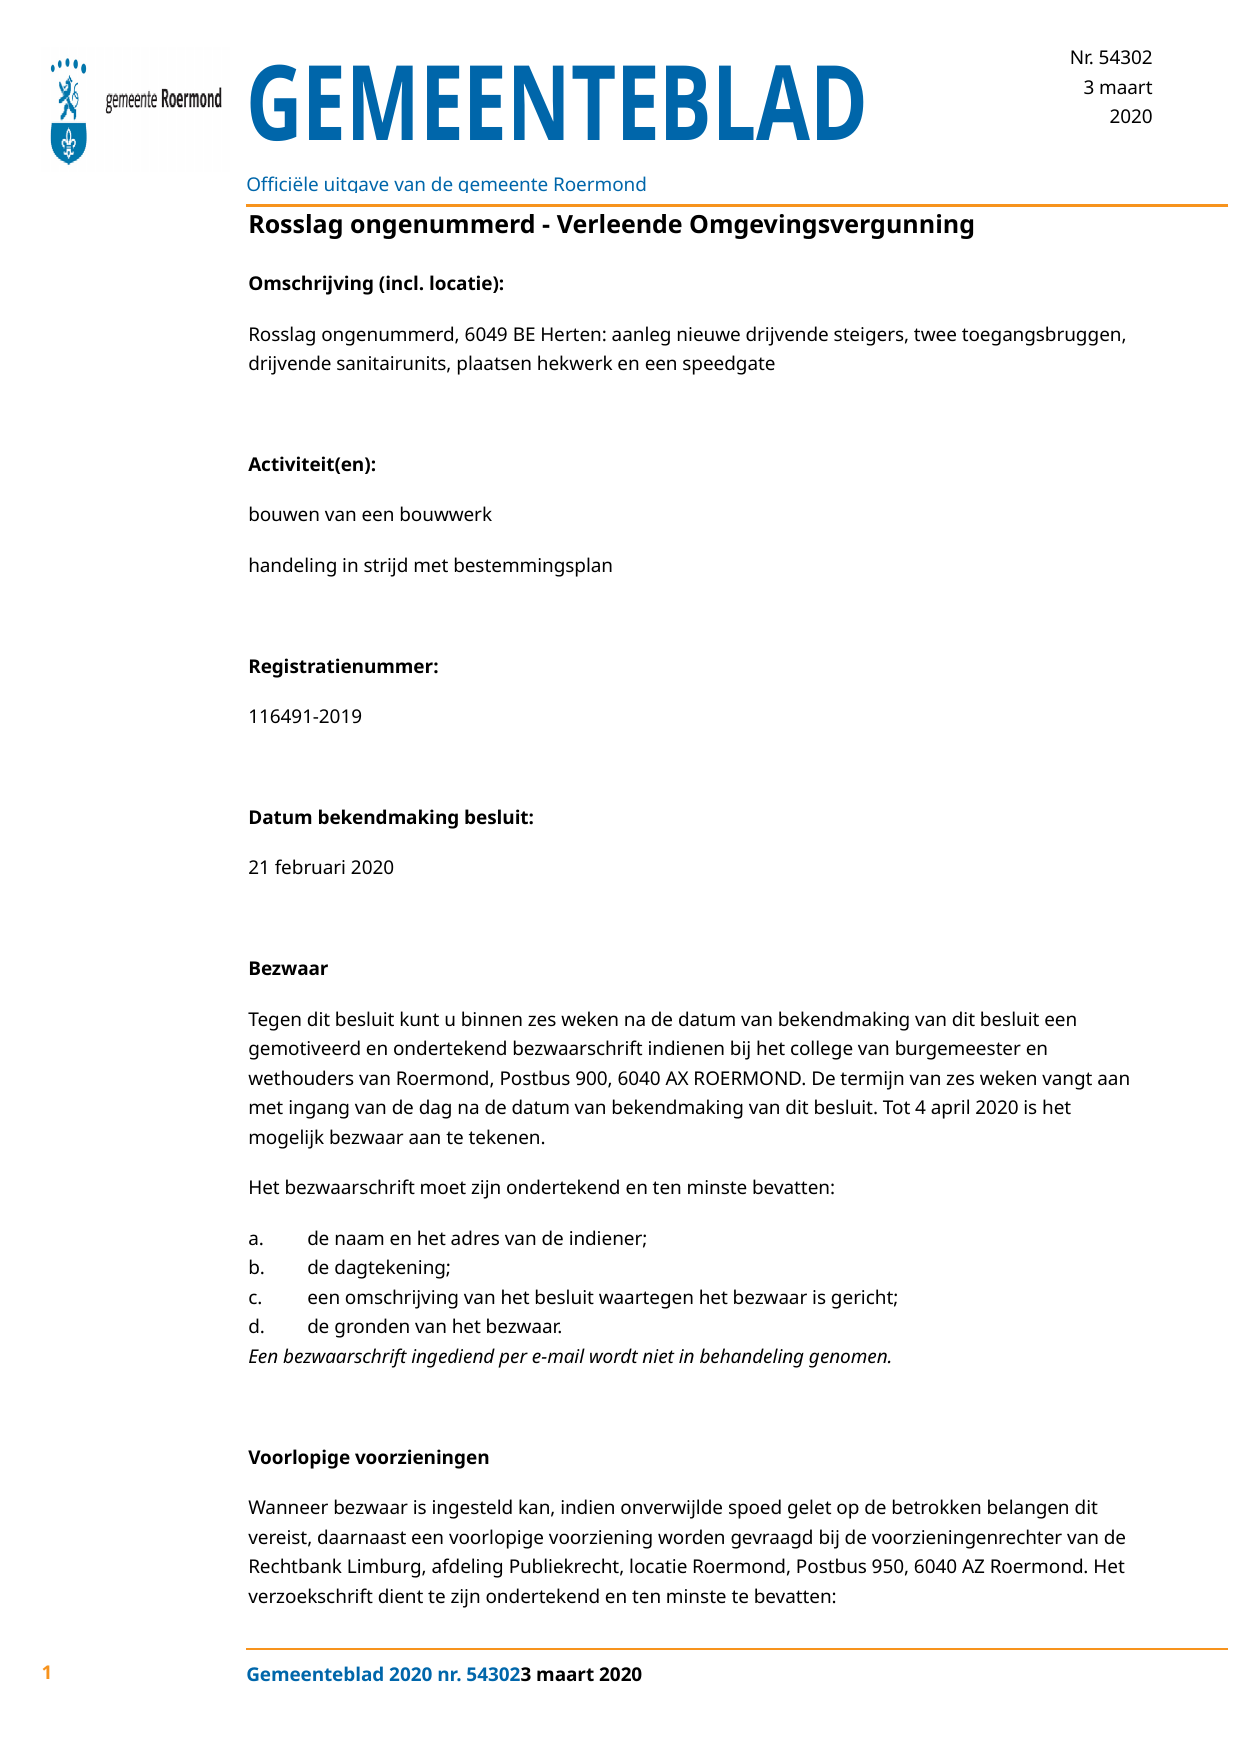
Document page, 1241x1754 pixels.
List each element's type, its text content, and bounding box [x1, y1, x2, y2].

text Tegen dit besluit kunt u binnen zes weken na de datum van bekendmaking van dit besluit een gemotiveerd en ondertekend bezwaarschrift indienen bij het college van burgemeester en wethouders van Roermond, Postbus 900, 6040 AX ROERMOND. De termijn van zes weken vangt aan met ingang van de dag na de datum van bekendmaking van dit besluit. Tot 4 april 2020 is het mogelijk bezwaar aan te tekenen. [248, 1006, 1152, 1150]
text Een bezwaarschrift ingediend per e-mail wordt niet in behandeling genomen. [248, 1343, 1152, 1369]
text bouwen van een bouwwerk [248, 502, 1152, 527]
text Rosslag ongenummerd, 6049 BE Herten: aanleg nieuwe drijvende steigers, twee toegangsbruggen, drijvende sanitairunits, plaatsen hekwerk en een speedgate [248, 321, 1152, 376]
text Activiteit(en): [248, 451, 1152, 477]
list de naam en het adres van de indiener; [248, 1225, 1152, 1251]
text Voorlopige voorzieningen [248, 1444, 1152, 1470]
picture [41, 47, 231, 172]
list een omschrijving van het besluit waartegen het bezwaar is gericht; [248, 1284, 1152, 1310]
text Rosslag ongenummerd - Verleende Omgevingsvergunning [248, 207, 1152, 241]
text Wanneer bezwaar is ingesteld kan, indien onverwijlde spoed gelet op de betrokken belangen dit vereist, daarnaast een voorlopige voorziening worden gevraagd bij de voorzieningenrechter van de Rechtbank Limburg, afdeling Publiekrecht, locatie Roermond, Postbus 950, 6040 AZ Roermond. Het verzoekschrift dient te zijn ondertekend en ten minste te bevatten: [248, 1494, 1152, 1609]
text Registratienummer: [248, 653, 1152, 678]
text 116491-2019 [248, 703, 1152, 729]
list de gronden van het bezwaar. [248, 1314, 1152, 1339]
list de dagtekening; [248, 1254, 1152, 1280]
text Datum bekendmaking besluit: [248, 804, 1152, 830]
text 21 februari 2020 [248, 854, 1152, 880]
text Het bezwaarschrift moet zijn ondertekend en ten minste bevatten: [248, 1174, 1152, 1200]
text Omschrijving (incl. locatie): [248, 270, 1152, 296]
text handeling in strijd met bestemmingsplan [248, 552, 1152, 578]
text Bezwaar [248, 955, 1152, 981]
